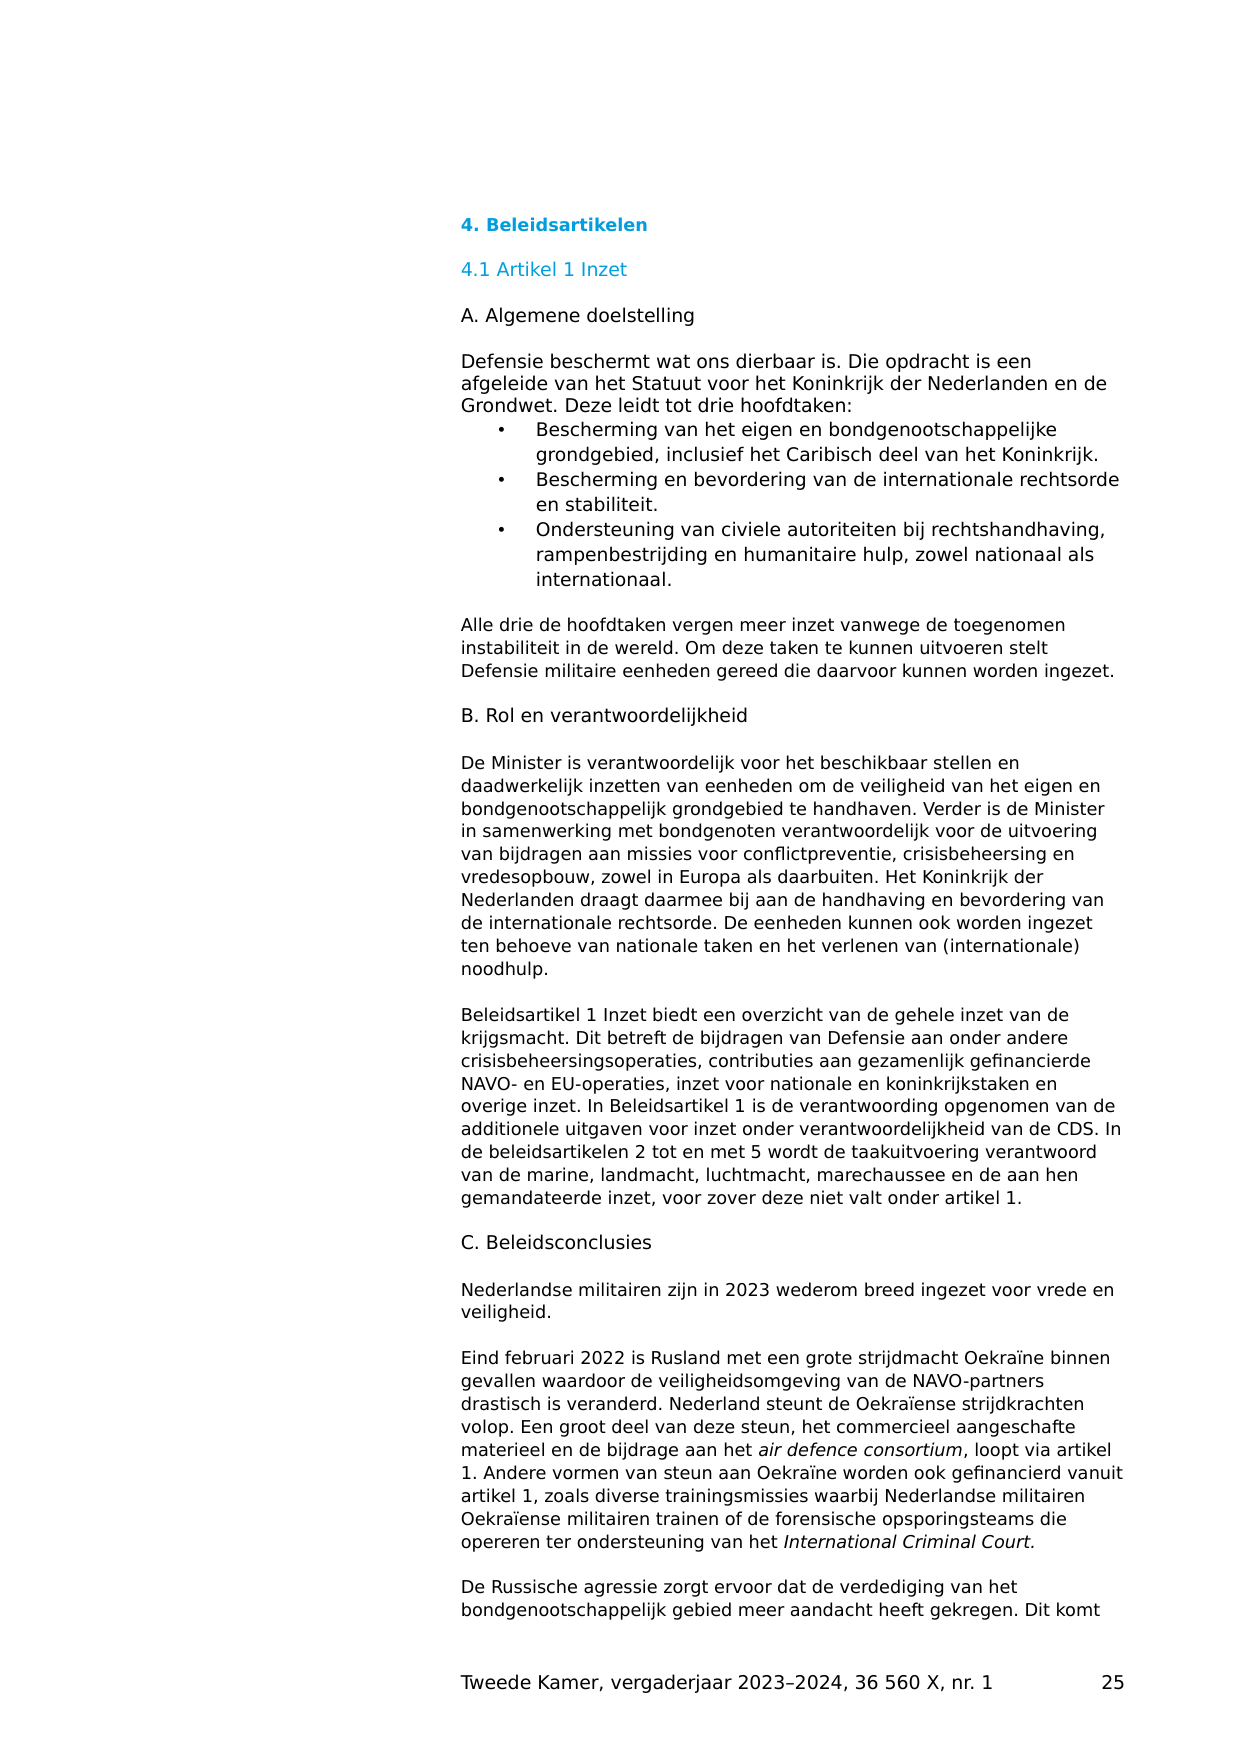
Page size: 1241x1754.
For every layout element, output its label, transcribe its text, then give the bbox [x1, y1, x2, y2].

text De Minister is verantwoordelĳk voor het beschikbaar stellen en daadwerkelĳk inzetten van eenheden om de veiligheid van het eigen en bondgenootschappelĳk grondgebied te handhaven. Verder is de Minister in samenwerking met bondgenoten verantwoordelĳk voor de uitvoering van bĳdragen aan missies voor conflictpreventie, crisisbeheersing en vredesopbouw, zowel in Europa als daarbuiten. Het Koninkrĳk der Nederlanden draagt daarmee bĳ aan de handhaving en bevordering van de internationale rechtsorde. De eenheden kunnen ook worden ingezet ten behoeve van nationale taken en het verlenen van (internationale) noodhulp. [461, 751, 1125, 980]
text Alle drie de hoofdtaken vergen meer inzet vanwege de toegenomen instabiliteit in de wereld. Om deze taken te kunnen uitvoeren stelt Defensie militaire eenheden gereed die daarvoor kunnen worden ingezet. [461, 613, 1125, 682]
text Eind februari 2022 is Rusland met een grote strĳdmacht Oekraïne binnen gevallen waardoor de veiligheidsomgeving van de NAVO-partners drastisch is veranderd. Nederland steunt de Oekraïense strĳdkrachten volop. Een groot deel van deze steun, het commercieel aangeschafte materieel en de bijdrage aan het air defence consortium, loopt via artikel 1. Andere vormen van steun aan Oekraïne worden ook gefinancierd vanuit artikel 1, zoals diverse trainingsmissies waarbij Nederlandse militairen Oekraïense militairen trainen of de forensische opsporingsteams die opereren ter ondersteuning van het International Criminal Court. [461, 1346, 1125, 1553]
title C. Beleidsconclusies [461, 1232, 1125, 1254]
text Defensie beschermt wat ons dierbaar is. Die opdracht is een afgeleide van het Statuut voor het Koninkrĳk der Nederlanden en de Grondwet. Deze leidt tot drie hoofdtaken: [461, 351, 1125, 416]
list Bescherming en bevordering van de internationale rechtsorde en stabiliteit. [498, 466, 1125, 516]
title 4.1 Artikel 1 Inzet [461, 259, 1125, 281]
text Nederlandse militairen zĳn in 2023 wederom breed ingezet voor vrede en veiligheid. [461, 1278, 1125, 1323]
text De Russische agressie zorgt ervoor dat de verdediging van het bondgenootschappelĳk gebied meer aandacht heeft gekregen. Dit komt [461, 1576, 1125, 1621]
list Ondersteuning van civiele autoriteiten bĳ rechtshandhaving, rampenbestrĳding en humanitaire hulp, zowel nationaal als internationaal. [498, 516, 1125, 591]
title A. Algemene doelstelling [461, 305, 1125, 327]
title 4. Beleidsartikelen [461, 213, 1125, 236]
text Beleidsartikel 1 Inzet biedt een overzicht van de gehele inzet van de krĳgsmacht. Dit betreft de bĳdragen van Defensie aan onder andere crisisbeheersingsoperaties, contributies aan gezamenlĳk gefinancierde NAVO- en EU-operaties, inzet voor nationale en koninkrĳkstaken en overige inzet. In Beleidsartikel 1 is de verantwoording opgenomen van de additionele uitgaven voor inzet onder verantwoordelĳkheid van de CDS. In de beleidsartikelen 2 tot en met 5 wordt de taakuitvoering verantwoord van de marine, landmacht, luchtmacht, marechaussee en de aan hen gemandateerde inzet, voor zover deze niet valt onder artikel 1. [461, 1003, 1125, 1209]
title B. Rol en verantwoordelijkheid [461, 705, 1125, 727]
list Bescherming van het eigen en bondgenootschappelĳke grondgebied, inclusief het Caribisch deel van het Koninkrĳk. [498, 416, 1125, 466]
